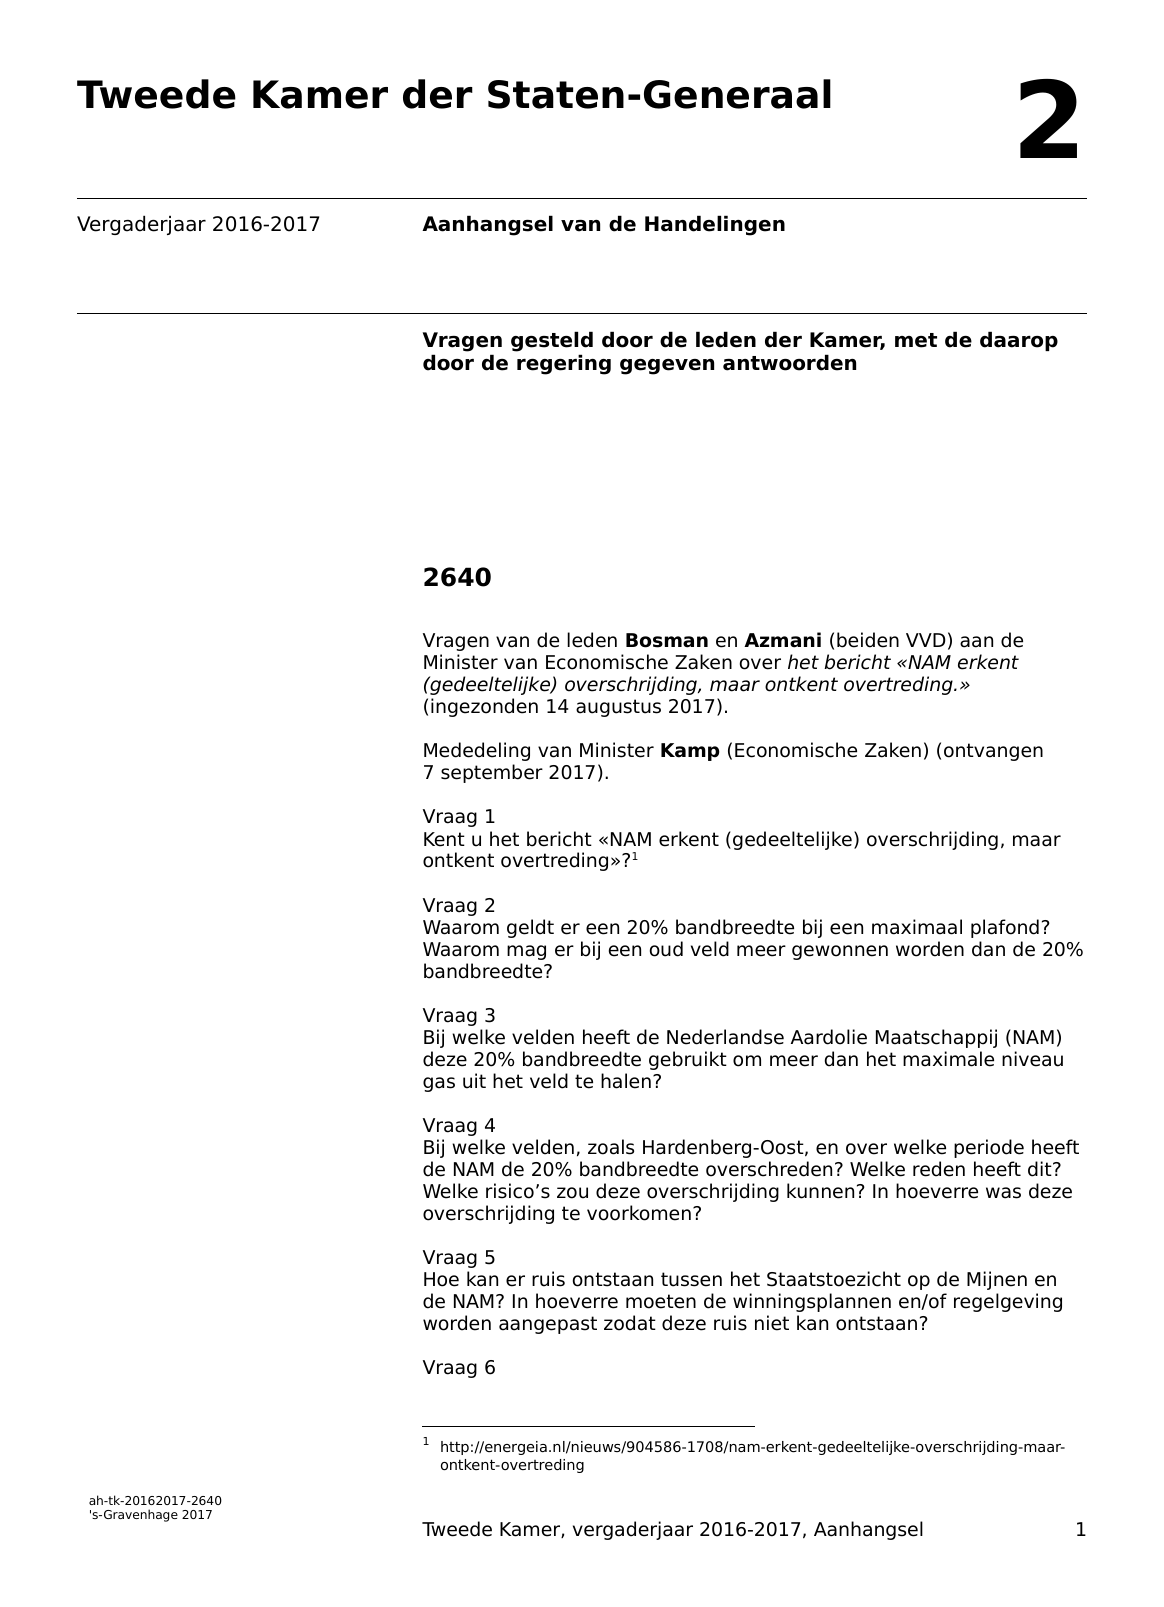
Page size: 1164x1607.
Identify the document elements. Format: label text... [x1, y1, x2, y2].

text Bij welke velden, zoals Hardenberg-Oost, en over welke periode heeft de NAM de 20% bandbreedte overschreden? Welke reden heeft dit? Welke risico’s zou deze overschrijding kunnen? In hoeverre was deze overschrijding te voorkomen? [422, 1137, 1087, 1225]
table_cell [77, 314, 422, 375]
text 's-Gravenhage 2017 [88, 1508, 323, 1522]
text Vraag 1 [422, 806, 1087, 828]
table_header 2 [886, 59, 1087, 198]
text Vraag 2 [422, 894, 1087, 917]
text Hoe kan er ruis ontstaan tussen het Staatstoezicht op de Mijnen en de NAM? In hoeverre moeten de winningsplannen en/of regelgeving worden aangepast zodat deze ruis niet kan ontstaan? [422, 1269, 1087, 1335]
text Vragen van de leden Bosman en Azmani (beiden VVD) aan de Minister van Economische Zaken over het bericht «NAM erkent (gedeeltelijke) overschrijding, maar ontkent overtreding.» (ingezonden 14 augustus 2017). [422, 630, 1087, 718]
text Waarom geldt er een 20% bandbreedte bij een maximaal plafond? Waarom mag er bij een oud veld meer gewonnen worden dan de 20% bandbreedte? [422, 917, 1087, 982]
text http://energeia.nl/nieuws/904586-1708/nam-erkent-gedeeltelijke-overschrijding-maar-ontkent-overtreding [422, 1435, 1087, 1474]
table_cell Aanhangsel van de Handelingen [422, 199, 1087, 313]
text Vraag 3 [422, 1005, 1087, 1027]
text Vraag 6 [422, 1357, 1087, 1379]
table_header Tweede Kamer der Staten-Generaal [77, 59, 886, 198]
text Mededeling van Minister Kamp (Economische Zaken) (ontvangen 7 september 2017). [422, 740, 1087, 784]
text Vraag 4 [422, 1115, 1087, 1137]
text ah-tk-20162017-2640 [88, 1494, 323, 1508]
table_cell Vragen gesteld door de leden der Kamer, met de daarop door de regering gegeven antwoorden [422, 314, 1087, 375]
text 2640 [422, 563, 1087, 592]
table_cell Vergaderjaar 2016-2017 [77, 199, 422, 313]
text Kent u het bericht «NAM erkent (gedeeltelijke) overschrijding, maar ontkent overtreding»? [422, 828, 1087, 872]
text Bij welke velden heeft de Nederlandse Aardolie Maatschappij (NAM) deze 20% bandbreedte gebruikt om meer dan het maximale niveau gas uit het veld te halen? [422, 1027, 1087, 1093]
text Vraag 5 [422, 1247, 1087, 1269]
